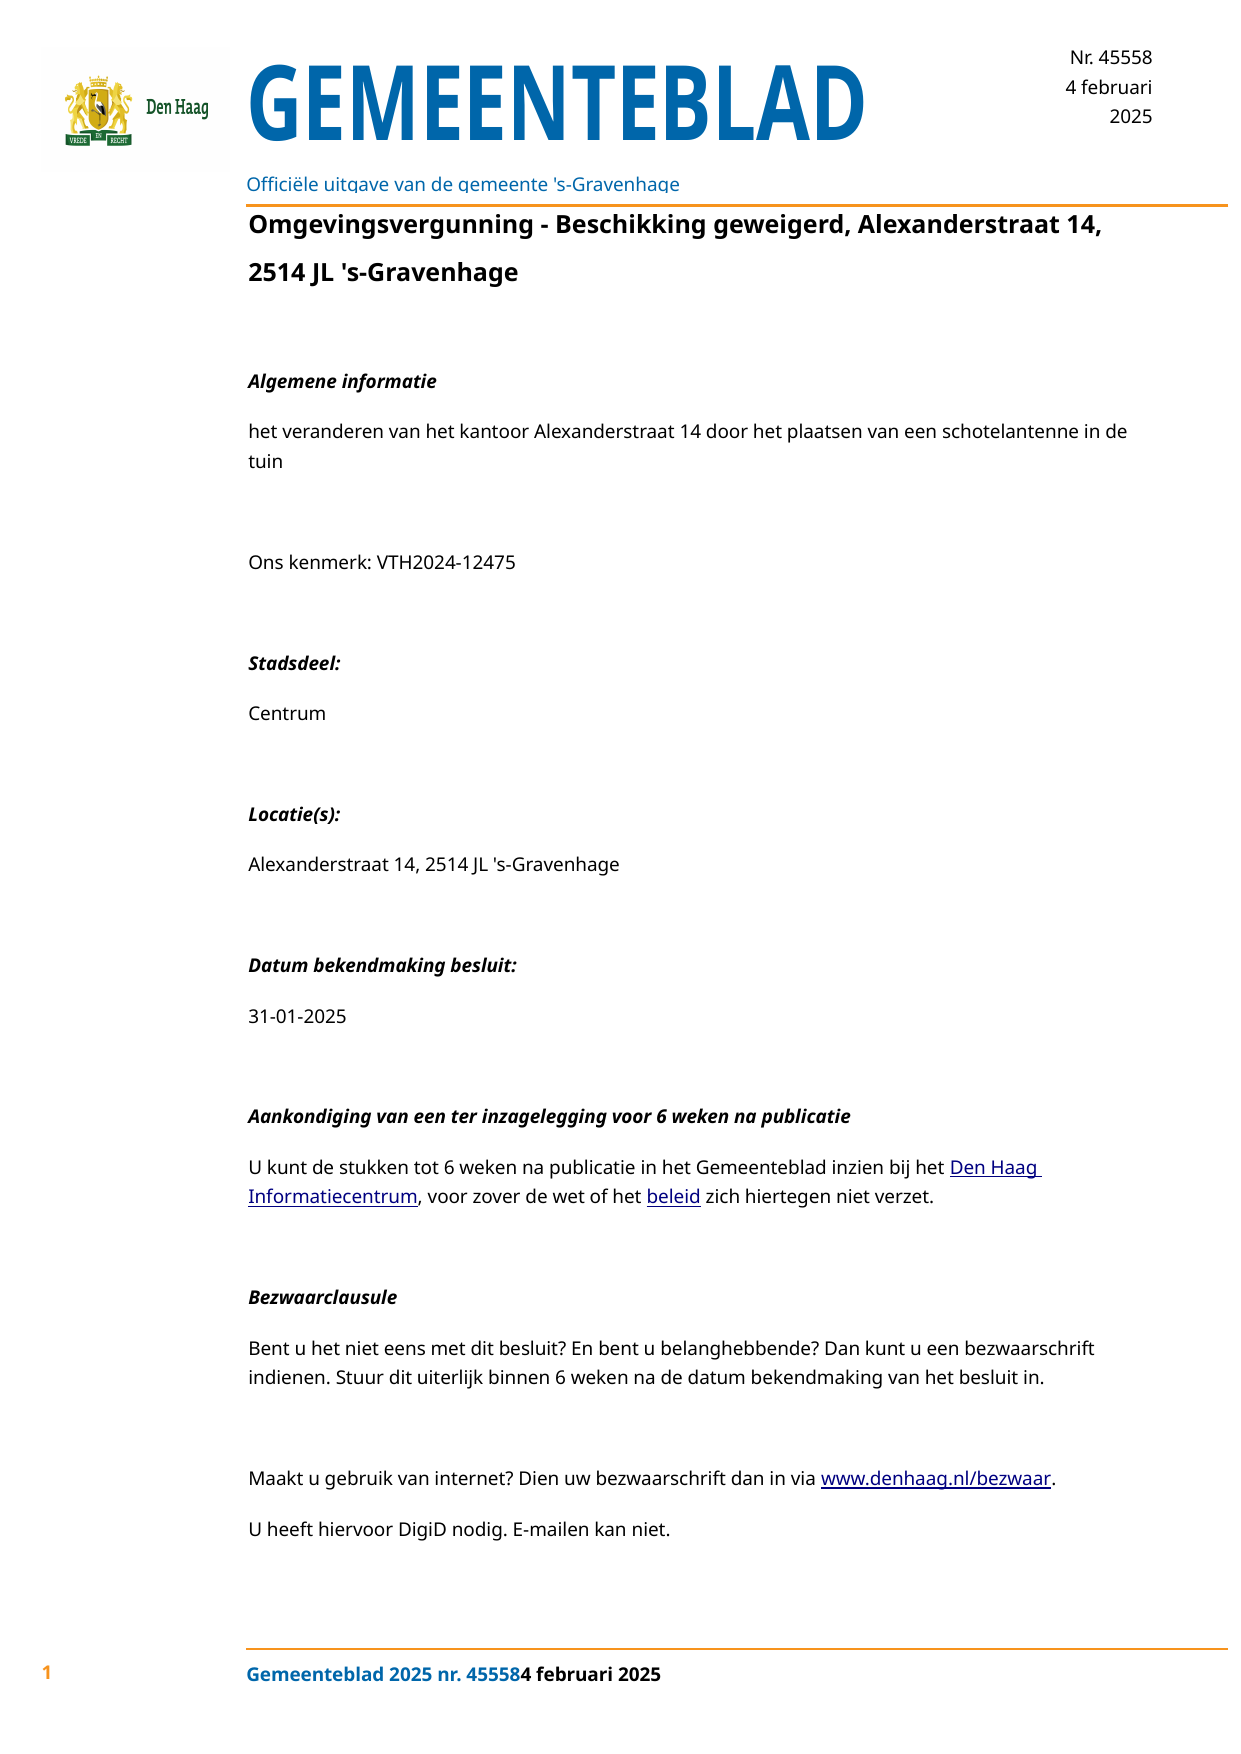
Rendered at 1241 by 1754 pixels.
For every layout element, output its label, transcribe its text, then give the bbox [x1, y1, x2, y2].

text Centrum [248, 700, 1152, 726]
text U heeft hiervoor DigiD nodig. E-mailen kan niet. [248, 1516, 1152, 1542]
text Omgevingsvergunning - Beschikking geweigerd, Alexanderstraat 14, 2514 JL 's-Gravenhage [248, 207, 1152, 288]
text U kunt de stukken tot 6 weken na publicatie in het Gemeenteblad inzien bij het Den Haag Informatiecentrum, voor zover de wet of het beleid zich hiertegen niet verzet. [248, 1154, 1152, 1209]
text Aankondiging van een ter inzagelegging voor 6 weken na publicatie [248, 1104, 1152, 1129]
text 31-01-2025 [248, 1003, 1152, 1029]
text Algemene informatie [248, 368, 1152, 394]
text Stadsdeel: [248, 650, 1152, 676]
text Locatie(s): [248, 801, 1152, 827]
picture [41, 47, 231, 172]
text Datum bekendmaking besluit: [248, 952, 1152, 978]
text Ons kenmerk: VTH2024-12475 [248, 549, 1152, 575]
text Bezwaarclausule [248, 1284, 1152, 1310]
text Bent u het niet eens met dit besluit? En bent u belanghebbende? Dan kunt u een bezwaarschrift indienen. Stuur dit uiterlijk binnen 6 weken na de datum bekendmaking van het besluit in. [248, 1335, 1152, 1390]
text het veranderen van het kantoor Alexanderstraat 14 door het plaatsen van een schotelantenne in de tuin [248, 419, 1152, 474]
text Maakt u gebruik van internet? Dien uw bezwaarschrift dan in via www.denhaag.nl/bezwaar. [248, 1465, 1152, 1491]
text Alexanderstraat 14, 2514 JL 's-Gravenhage [248, 852, 1152, 877]
